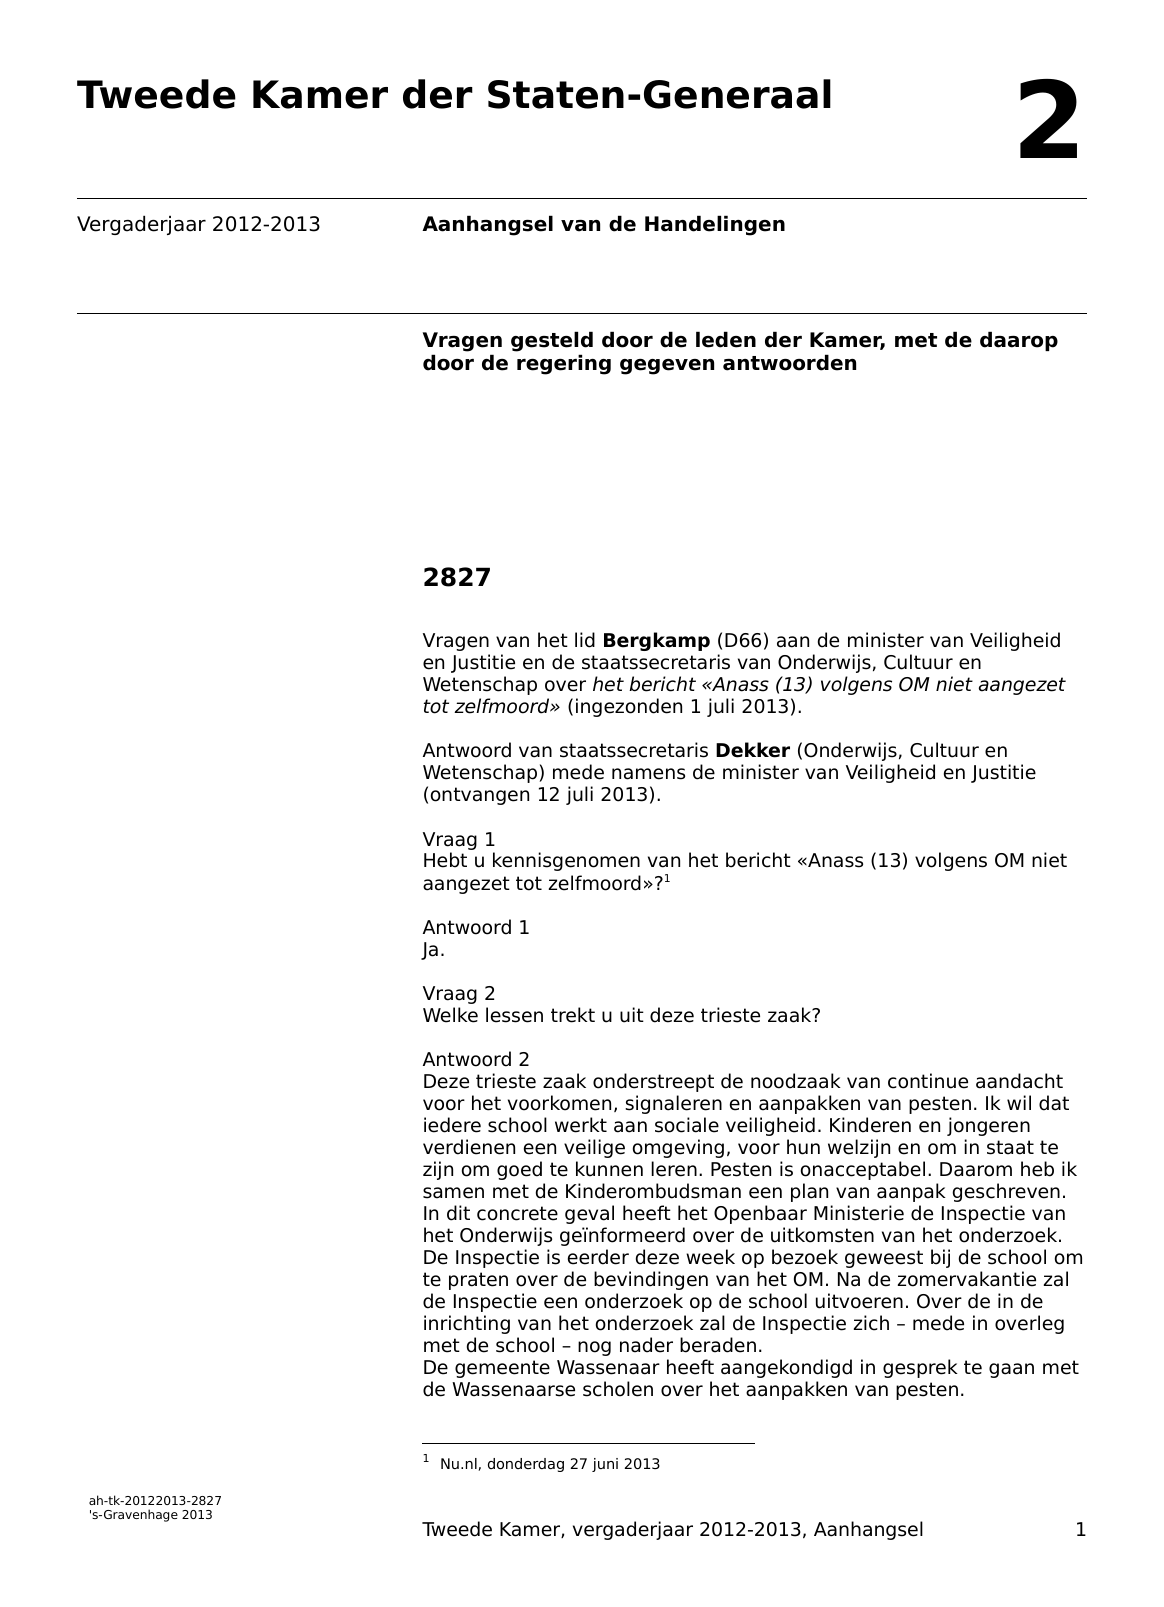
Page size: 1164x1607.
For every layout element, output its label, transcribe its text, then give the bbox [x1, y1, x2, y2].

text Vraag 2 [422, 983, 1087, 1005]
table_cell Vergaderjaar 2012-2013 [77, 199, 422, 313]
table_header Tweede Kamer der Staten-Generaal [77, 59, 886, 198]
table_cell [77, 314, 422, 375]
text Antwoord 2 [422, 1049, 1087, 1071]
table_cell Vragen gesteld door de leden der Kamer, met de daarop door de regering gegeven antwoorden [422, 314, 1087, 375]
text Hebt u kennisgenomen van het bericht «Anass (13) volgens OM niet aangezet tot zelfmoord»? [422, 850, 1087, 894]
text Antwoord van staatssecretaris Dekker (Onderwijs, Cultuur en Wetenschap) mede namens de minister van Veiligheid en Justitie (ontvangen 12 juli 2013). [422, 740, 1087, 806]
table_header 2 [886, 59, 1087, 198]
text Vraag 1 [422, 828, 1087, 850]
table_cell Aanhangsel van de Handelingen [422, 199, 1087, 313]
text Welke lessen trekt u uit deze trieste zaak? [422, 1005, 1087, 1027]
text Deze trieste zaak onderstreept de noodzaak van continue aandacht voor het voorkomen, signaleren en aanpakken van pesten. Ik wil dat iedere school werkt aan sociale veiligheid. Kinderen en jongeren verdienen een veilige omgeving, voor hun welzijn en om in staat te zijn om goed te kunnen leren. Pesten is onacceptabel. Daarom heb ik samen met de Kinderombudsman een plan van aanpak geschreven. [422, 1071, 1087, 1203]
text 's-Gravenhage 2013 [88, 1508, 323, 1522]
text ah-tk-20122013-2827 [88, 1494, 323, 1508]
text De gemeente Wassenaar heeft aangekondigd in gesprek te gaan met de Wassenaarse scholen over het aanpakken van pesten. [422, 1357, 1087, 1401]
text Antwoord 1 [422, 917, 1087, 938]
text 2827 [422, 563, 1087, 592]
text In dit concrete geval heeft het Openbaar Ministerie de Inspectie van het Onderwijs geïnformeerd over de uitkomsten van het onderzoek. De Inspectie is eerder deze week op bezoek geweest bij de school om te praten over de bevindingen van het OM. Na de zomervakantie zal de Inspectie een onderzoek op de school uitvoeren. Over de in de inrichting van het onderzoek zal de Inspectie zich – mede in overleg met de school – nog nader beraden. [422, 1203, 1087, 1357]
text Vragen van het lid Bergkamp (D66) aan de minister van Veiligheid en Justitie en de staatssecretaris van Onderwijs, Cultuur en Wetenschap over het bericht «Anass (13) volgens OM niet aangezet tot zelfmoord» (ingezonden 1 juli 2013). [422, 630, 1087, 718]
text Ja. [422, 938, 1087, 961]
text Nu.nl, donderdag 27 juni 2013 [422, 1452, 1087, 1474]
